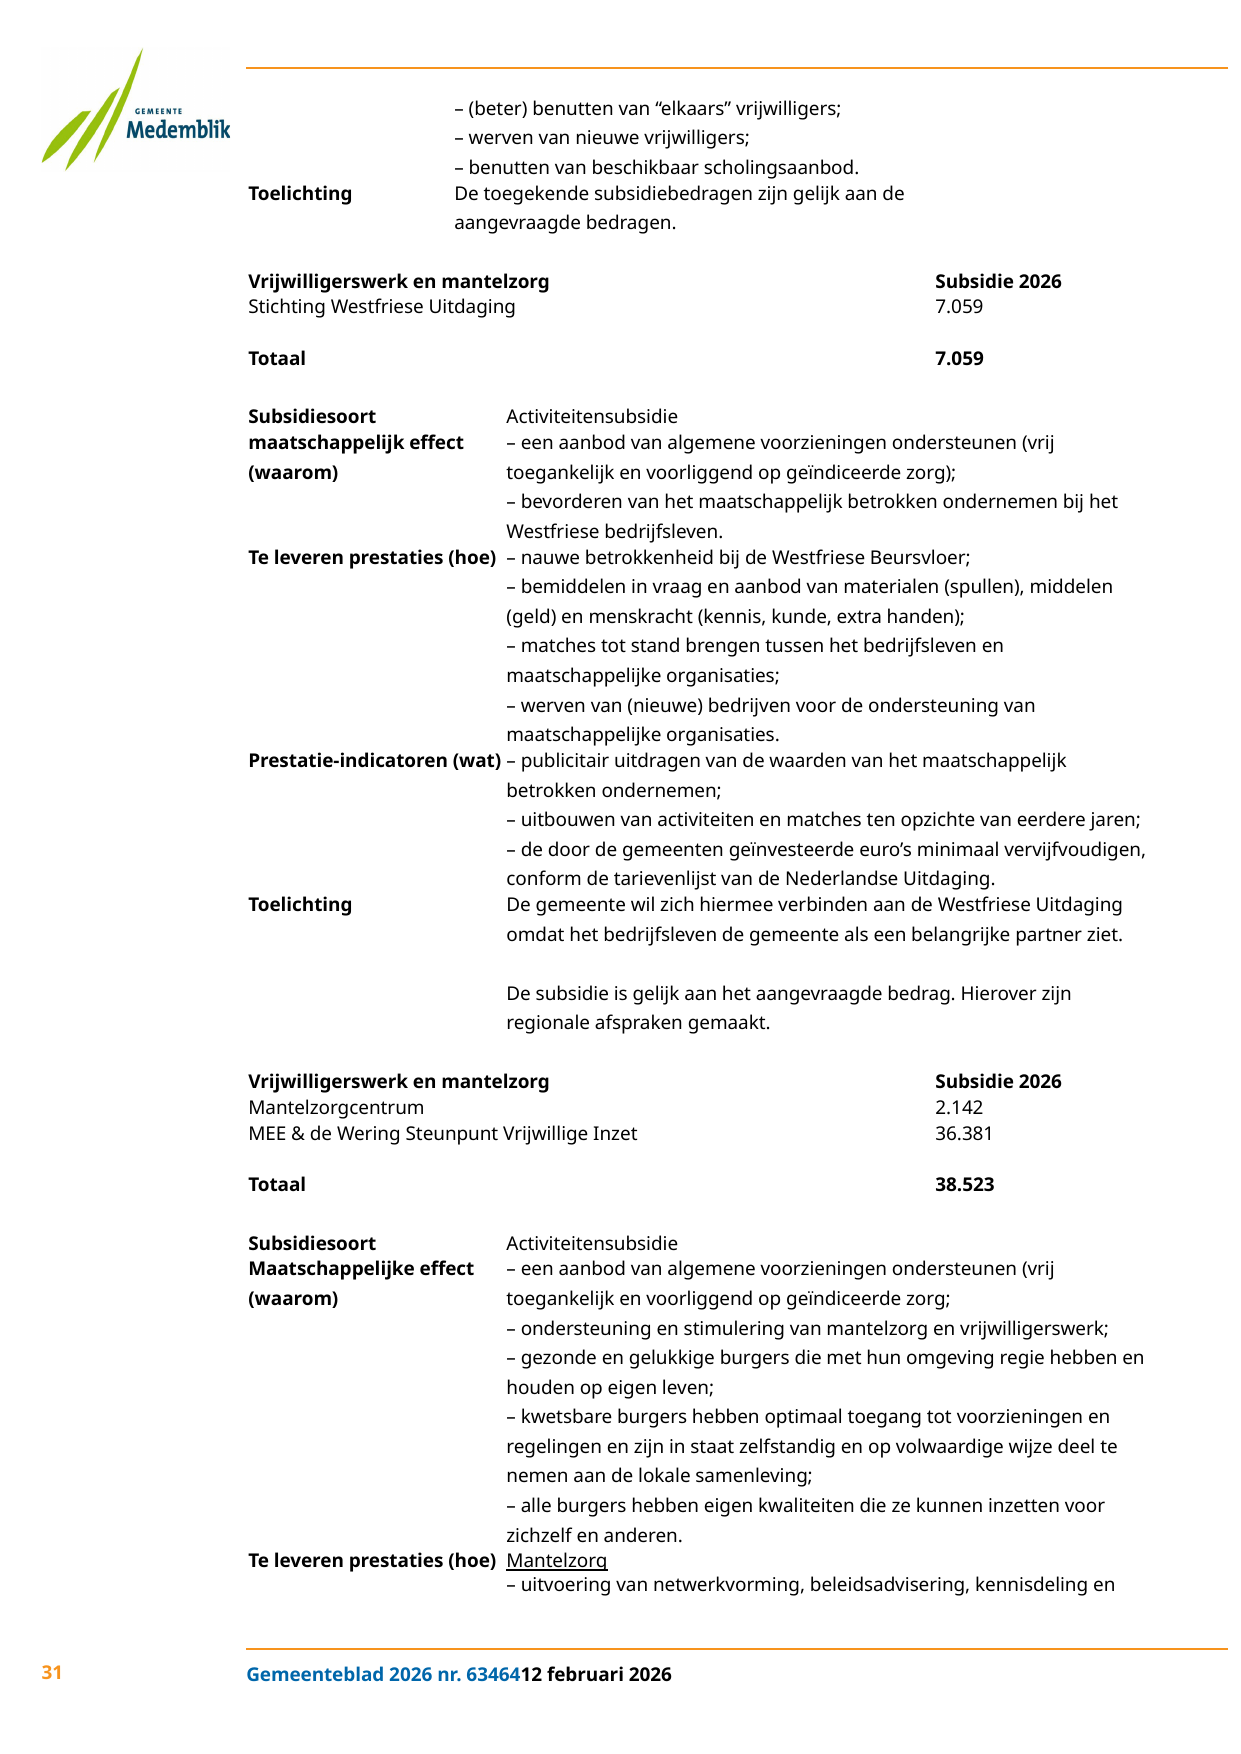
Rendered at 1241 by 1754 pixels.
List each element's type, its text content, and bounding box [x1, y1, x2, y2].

table_cell 2.142 [935, 1094, 1152, 1120]
table_cell Totaal [248, 345, 935, 371]
table_cell – nauwe betrokkenheid bij de Westfriese Beursvloer; – bemiddelen in vraag en aanbod van materialen (spullen), middelen (geld) en menskracht (kennis, kunde, extra handen); – matches tot stand brengen tussen het bedrijfsleven en maatschappelijke organisaties; – werven van (nieuwe) bedrijven voor de ondersteuning van maatschappelijke organisaties. [506, 544, 1152, 747]
table_cell Maatschappelijke effect (waarom) [248, 1256, 506, 1547]
table_cell De gemeente wil zich hiermee verbinden aan de Westfriese Uitdaging omdat het bedrijfsleven de gemeente als een belangrijke partner ziet. De subsidie is gelijk aan het aangevraagde bedrag. Hierover zijn regionale afspraken gemaakt. [506, 891, 1152, 1035]
table_cell Te leveren prestaties (hoe) [248, 544, 506, 747]
table_cell [248, 1145, 935, 1171]
table_cell Toelichting [248, 180, 454, 235]
table_cell 7.059 [935, 345, 1152, 371]
table_header Activiteitensubsidie [506, 1230, 1152, 1256]
table_cell [935, 319, 1152, 345]
picture [41, 47, 231, 172]
table_cell Stichting Westfriese Uitdaging [248, 294, 935, 319]
table_cell maatschappelijk effect (waarom) [248, 430, 506, 544]
table_header Subsidiesoort [248, 1230, 506, 1256]
table_cell – (beter) benutten van “elkaars” vrijwilligers; – werven van nieuwe vrijwilligers; – benutten van beschikbaar scholingsaanbod. [454, 95, 969, 180]
table_cell – een aanbod van algemene voorzieningen ondersteunen (vrij toegankelijk en voorliggend op geïndiceerde zorg); – bevorderen van het maatschappelijk betrokken ondernemen bij het Westfriese bedrijfsleven. [506, 430, 1152, 544]
table_header Subsidiesoort [248, 404, 506, 429]
table_cell Mantelzorg – uitvoering van netwerkvorming, beleidsadvisering, kennisdeling en [506, 1548, 1152, 1597]
table_cell Te leveren prestaties (hoe) [248, 1548, 506, 1597]
table_cell Totaal [248, 1171, 935, 1197]
table_header Vrijwilligerswerk en mantelzorg [248, 1068, 935, 1094]
table_cell Prestatie-indicatoren (wat) [248, 747, 506, 891]
table_cell 36.381 [935, 1120, 1152, 1145]
table_header Activiteitensubsidie [506, 404, 1152, 429]
table_cell – een aanbod van algemene voorzieningen ondersteunen (vrij toegankelijk en voorliggend op geïndiceerde zorg; – ondersteuning en stimulering van mantelzorg en vrijwilligerswerk; – gezonde en gelukkige burgers die met hun omgeving regie hebben en houden op eigen leven; – kwetsbare burgers hebben optimaal toegang tot voorzieningen en regelingen en zijn in staat zelfstandig en op volwaardige wijze deel te nemen aan de lokale samenleving; – alle burgers hebben eigen kwaliteiten die ze kunnen inzetten voor zichzelf en anderen. [506, 1256, 1152, 1547]
table_cell 38.523 [935, 1171, 1152, 1197]
table_cell 7.059 [935, 294, 1152, 319]
table_cell [248, 95, 454, 180]
table_cell MEE & de Wering Steunpunt Vrijwillige Inzet [248, 1120, 935, 1145]
table_cell [248, 319, 935, 345]
table_cell De toegekende subsidiebedragen zijn gelijk aan de aangevraagde bedragen. [454, 180, 969, 235]
table_header Subsidie 2026 [935, 1068, 1152, 1094]
table_cell Toelichting [248, 891, 506, 1035]
table_header Subsidie 2026 [935, 268, 1152, 294]
table_cell Mantelzorgcentrum [248, 1094, 935, 1120]
table_cell [935, 1145, 1152, 1171]
table_header Vrijwilligerswerk en mantelzorg [248, 268, 935, 294]
table_cell – publicitair uitdragen van de waarden van het maatschappelijk betrokken ondernemen; – uitbouwen van activiteiten en matches ten opzichte van eerdere jaren; – de door de gemeenten geïnvesteerde euro’s minimaal vervijfvoudigen, conform de tarievenlijst van de Nederlandse Uitdaging. [506, 747, 1152, 891]
